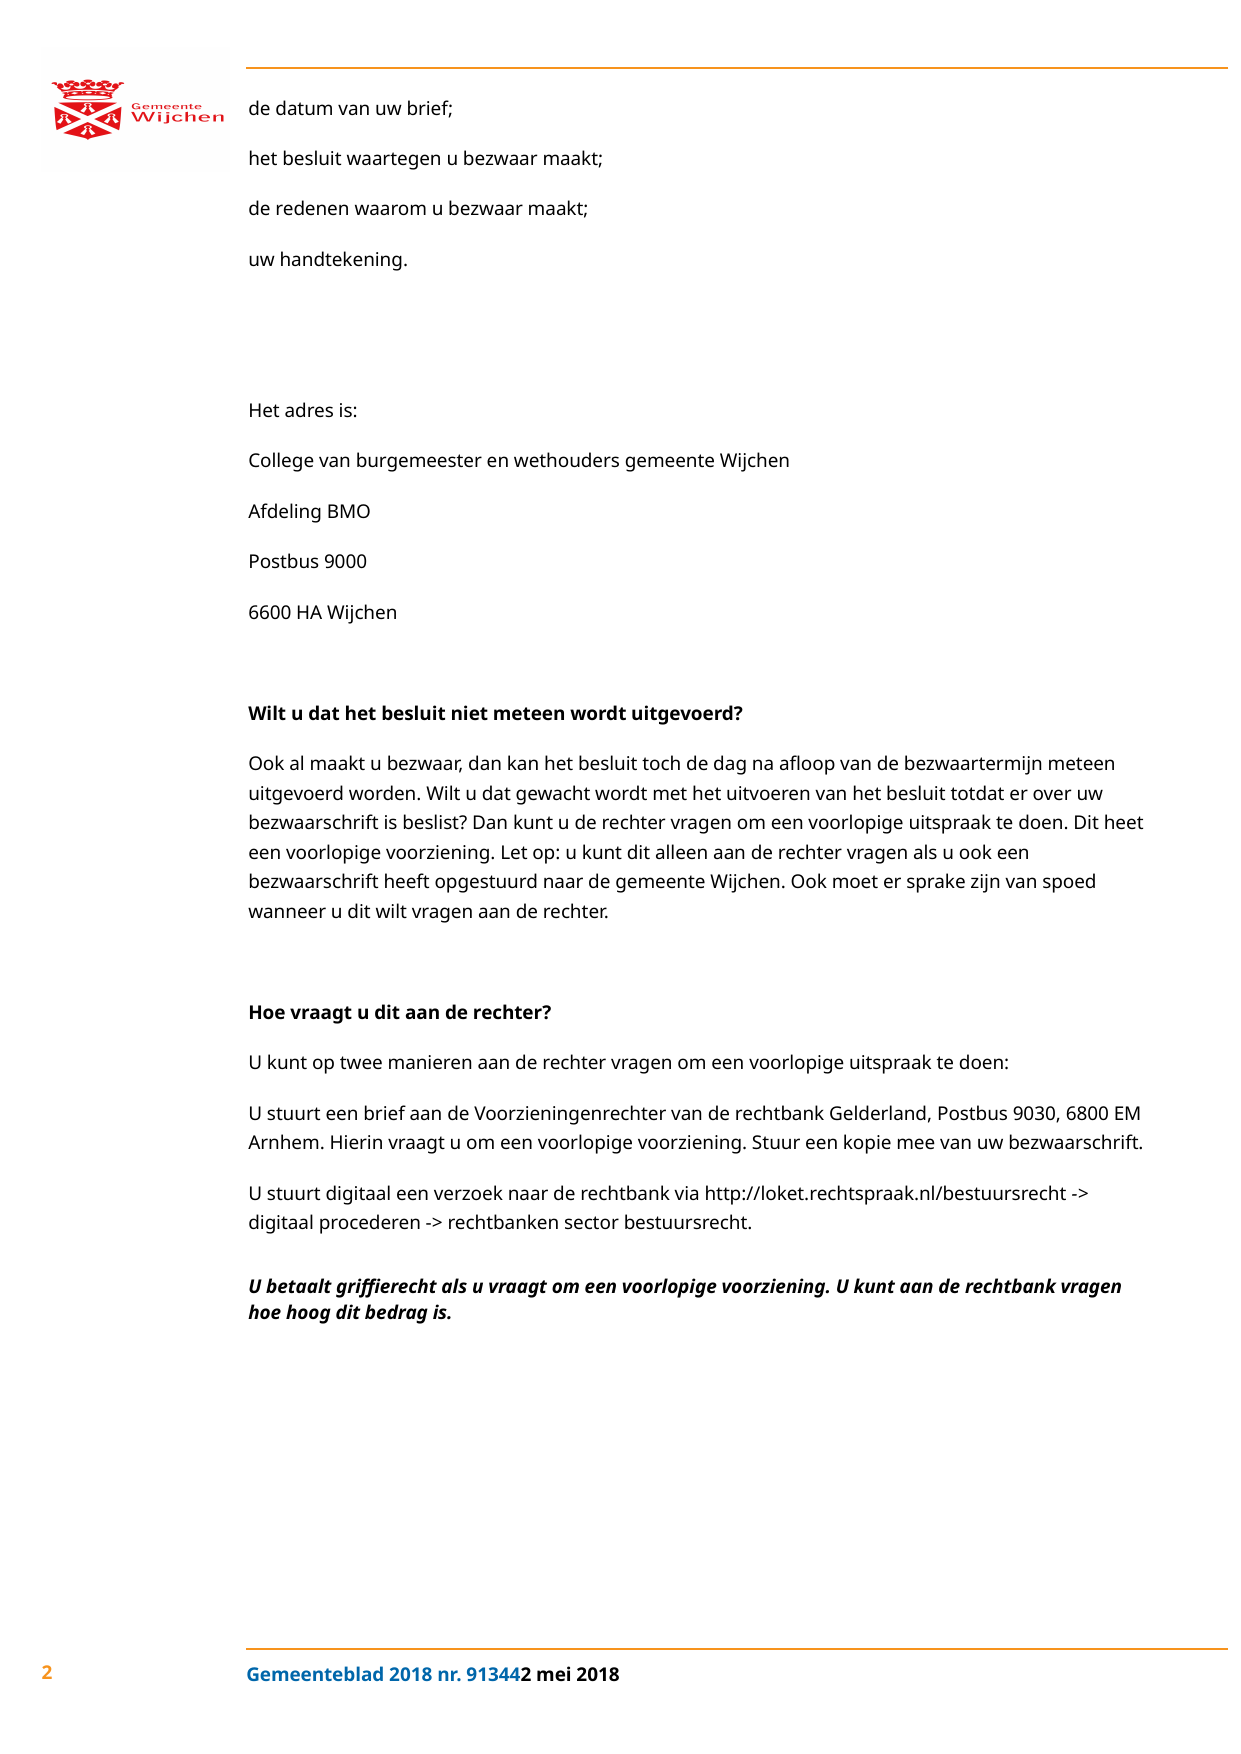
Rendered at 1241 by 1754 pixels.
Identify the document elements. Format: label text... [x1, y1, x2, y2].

text Afdeling BMO [248, 498, 1152, 524]
text de datum van uw brief; [248, 95, 1152, 121]
text Het adres is: [248, 397, 1152, 423]
text het besluit waartegen u bezwaar maakt; [248, 145, 1152, 171]
text U kunt op twee manieren aan de rechter vragen om een voorlopige uitspraak te doen: [248, 1049, 1152, 1075]
text 6600 HA Wijchen [248, 599, 1152, 625]
text U stuurt een brief aan de Voorzieningenrechter van de rechtbank Gelderland, Postbus 9030, 6800 EM Arnhem. Hierin vraagt u om een voorlopige voorziening. Stuur een kopie mee van uw bezwaarschrift. [248, 1100, 1152, 1155]
text College van burgemeester en wethouders gemeente Wijchen [248, 448, 1152, 473]
text Postbus 9000 [248, 548, 1152, 574]
text U betaalt griffierecht als u vraagt om een voorlopige voorziening. U kunt aan de rechtbank vragen hoe hoog dit bedrag is. [248, 1273, 1152, 1325]
text Wilt u dat het besluit niet meteen wordt uitgevoerd? [248, 700, 1152, 726]
picture [41, 47, 231, 172]
text de redenen waarom u bezwaar maakt; [248, 196, 1152, 221]
text Hoe vraagt u dit aan de rechter? [248, 999, 1152, 1025]
text uw handtekening. [248, 246, 1152, 272]
text Ook al maakt u bezwaar, dan kan het besluit toch de dag na afloop van de bezwaartermijn meteen uitgevoerd worden. Wilt u dat gewacht wordt met het uitvoeren van het besluit totdat er over uw bezwaarschrift is beslist? Dan kunt u de rechter vragen om een voorlopige uitspraak te doen. Dit heet een voorlopige voorziening. Let op: u kunt dit alleen aan de rechter vragen als u ook een bezwaarschrift heeft opgestuurd naar de gemeente Wijchen. Ook moet er sprake zijn van spoed wanneer u dit wilt vragen aan de rechter. [248, 750, 1152, 924]
text U stuurt digitaal een verzoek naar de rechtbank via http://loket.rechtspraak.nl/bestuursrecht -> digitaal procederen -> rechtbanken sector bestuursrecht. [248, 1180, 1152, 1235]
